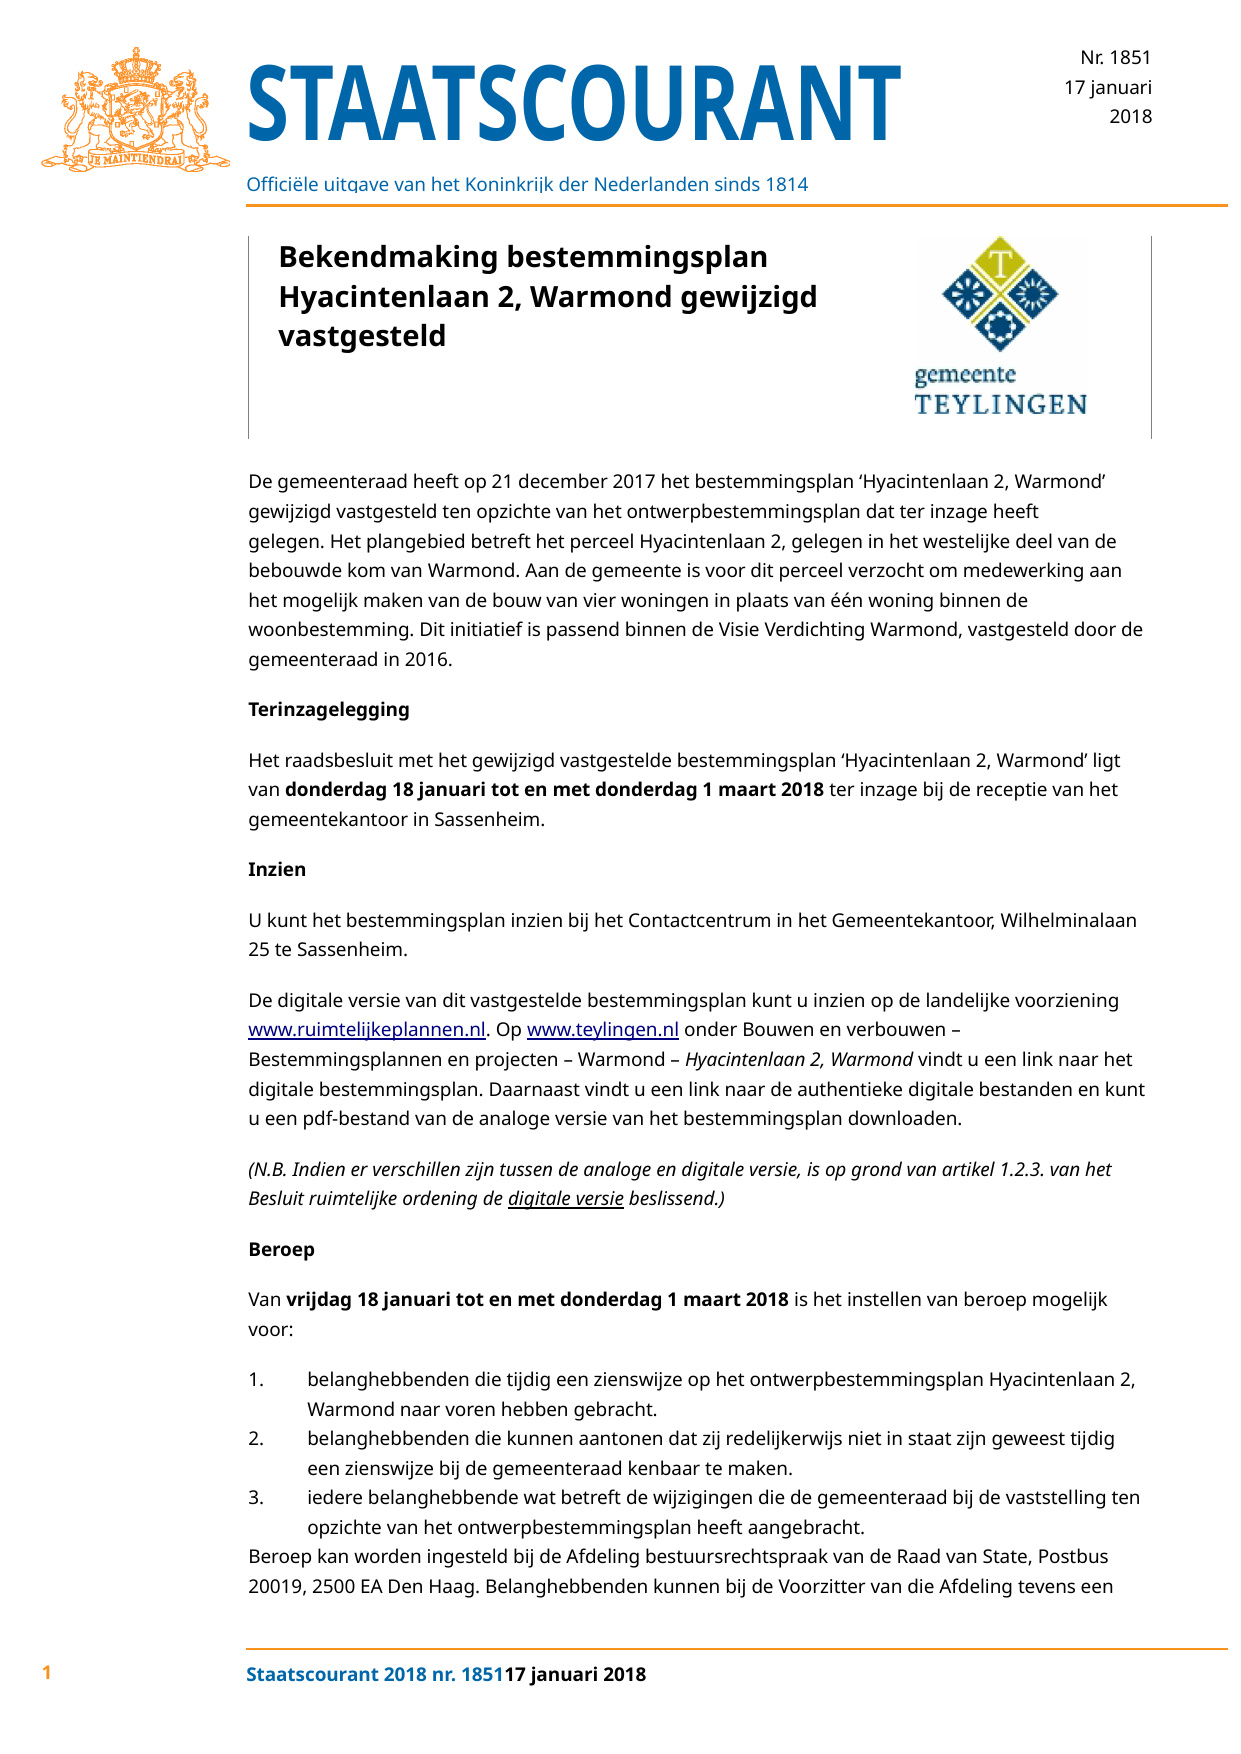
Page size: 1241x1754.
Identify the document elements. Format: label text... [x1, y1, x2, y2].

picture [41, 47, 231, 172]
text De digitale versie van dit vastgestelde bestemmingsplan kunt u inzien op de landelijke voorziening www.ruimtelijkeplannen.nl. Op www.teylingen.nl onder Bouwen en verbouwen – Bestemmingsplannen en projecten – Warmond – Hyacintenlaan 2, Warmond vindt u een link naar het digitale bestemmingsplan. Daarnaast vindt u een link naar de authentieke digitale bestanden en kunt u een pdf-bestand van de analoge versie van het bestemmingsplan downloaden. [248, 987, 1152, 1131]
table_header Bekendmaking bestemmingsplan Hyacintenlaan 2, Warmond gewijzigd vastgesteld [249, 236, 850, 439]
text Het raadsbesluit met het gewijzigd vastgestelde bestemmingsplan ‘Hyacintenlaan 2, Warmond’ ligt van donderdag 18 januari tot en met donderdag 1 maart 2018 ter inzage bij de receptie van het gemeentekantoor in Sassenheim. [248, 747, 1152, 832]
text (N.B. Indien er verschillen zijn tussen de analoge en digitale versie, is op grond van artikel 1.2.3. van het Besluit ruimtelijke ordening de digitale versie beslissend.) [248, 1156, 1152, 1211]
table_header [850, 236, 914, 413]
text U kunt het bestemmingsplan inzien bij het Contactcentrum in het Gemeentekantoor, Wilhelminalaan 25 te Sassenheim. [248, 907, 1152, 962]
text Beroep [248, 1236, 1152, 1261]
text Beroep kan worden ingesteld bij de Afdeling bestuursrechtspraak van de Raad van State, Postbus 20019, 2500 EA Den Haag. Belanghebbenden kunnen bij de Voorzitter van die Afdeling tevens een [248, 1544, 1152, 1599]
table_header [1087, 236, 1151, 413]
text De gemeenteraad heeft op 21 december 2017 het bestemmingsplan ‘Hyacintenlaan 2, Warmond’ gewijzigd vastgesteld ten opzichte van het ontwerpbestemmingsplan dat ter inzage heeft gelegen. Het plangebied betreft het perceel Hyacintenlaan 2, gelegen in het westelijke deel van de bebouwde kom van Warmond. Aan de gemeente is voor dit perceel verzocht om medewerking aan het mogelijk maken van de bouw van vier woningen in plaats van één woning binnen de woonbestemming. Dit initiatief is passend binnen de Visie Verdichting Warmond, vastgesteld door de gemeenteraad in 2016. [248, 469, 1152, 672]
list iedere belanghebbende wat betreft de wijzigingen die de gemeenteraad bij de vaststel­ling ten opzichte van het ontwerpbestemmingsplan heeft aange­bracht. [248, 1484, 1152, 1540]
text Terinzagelegging [248, 697, 1152, 722]
list belanghebbenden die tijdig een zienswijze op het ontwerpbestemmingsplan Hyacintenlaan 2, Warmond naar voren hebben gebracht. [248, 1366, 1152, 1421]
picture [914, 236, 1087, 414]
text Van vrijdag 18 januari tot en met donderdag 1 maart 2018 is het instellen van be­roep mogelijk voor: [248, 1286, 1152, 1341]
table_header [850, 414, 1151, 439]
text Inzien [248, 857, 1152, 882]
list belanghebbenden die kunnen aantonen dat zij redelijkerwijs niet in staat zijn geweest tij­dig een zienswijze bij de gemeenteraad kenbaar te maken. [248, 1425, 1152, 1481]
